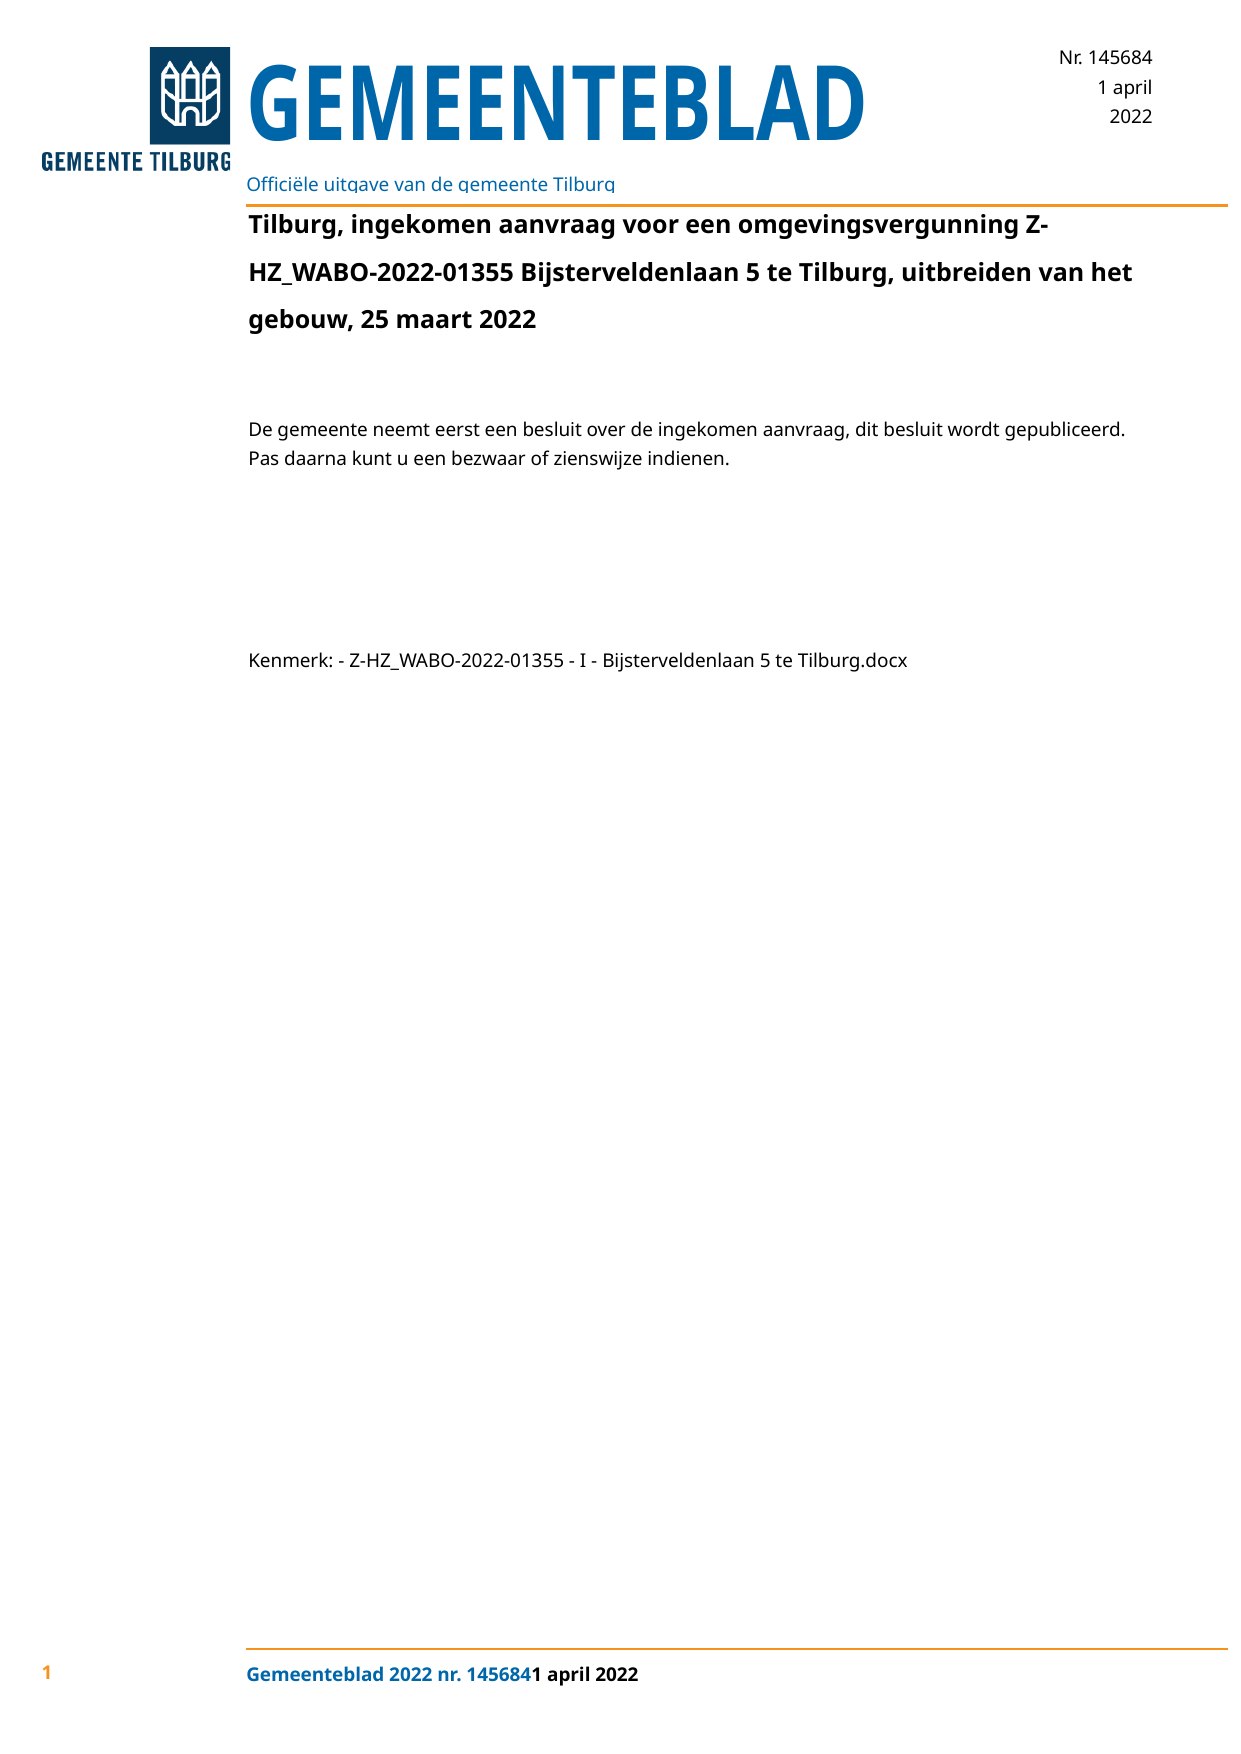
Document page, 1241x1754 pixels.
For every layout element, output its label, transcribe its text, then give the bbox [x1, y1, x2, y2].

text Tilburg, ingekomen aanvraag voor een omgevingsvergunning Z-HZ_WABO-2022-01355 Bijsterveldenlaan 5 te Tilburg, uitbreiden van het gebouw, 25 maart 2022 [248, 207, 1152, 336]
picture [41, 47, 231, 172]
text Kenmerk: - Z-HZ_WABO-2022-01355 - I - Bijsterveldenlaan 5 te Tilburg.docx [248, 647, 1152, 673]
text De gemeente neemt eerst een besluit over de ingekomen aanvraag, dit besluit wordt gepubliceerd. Pas daarna kunt u een bezwaar of zienswijze indienen. [248, 416, 1152, 471]
